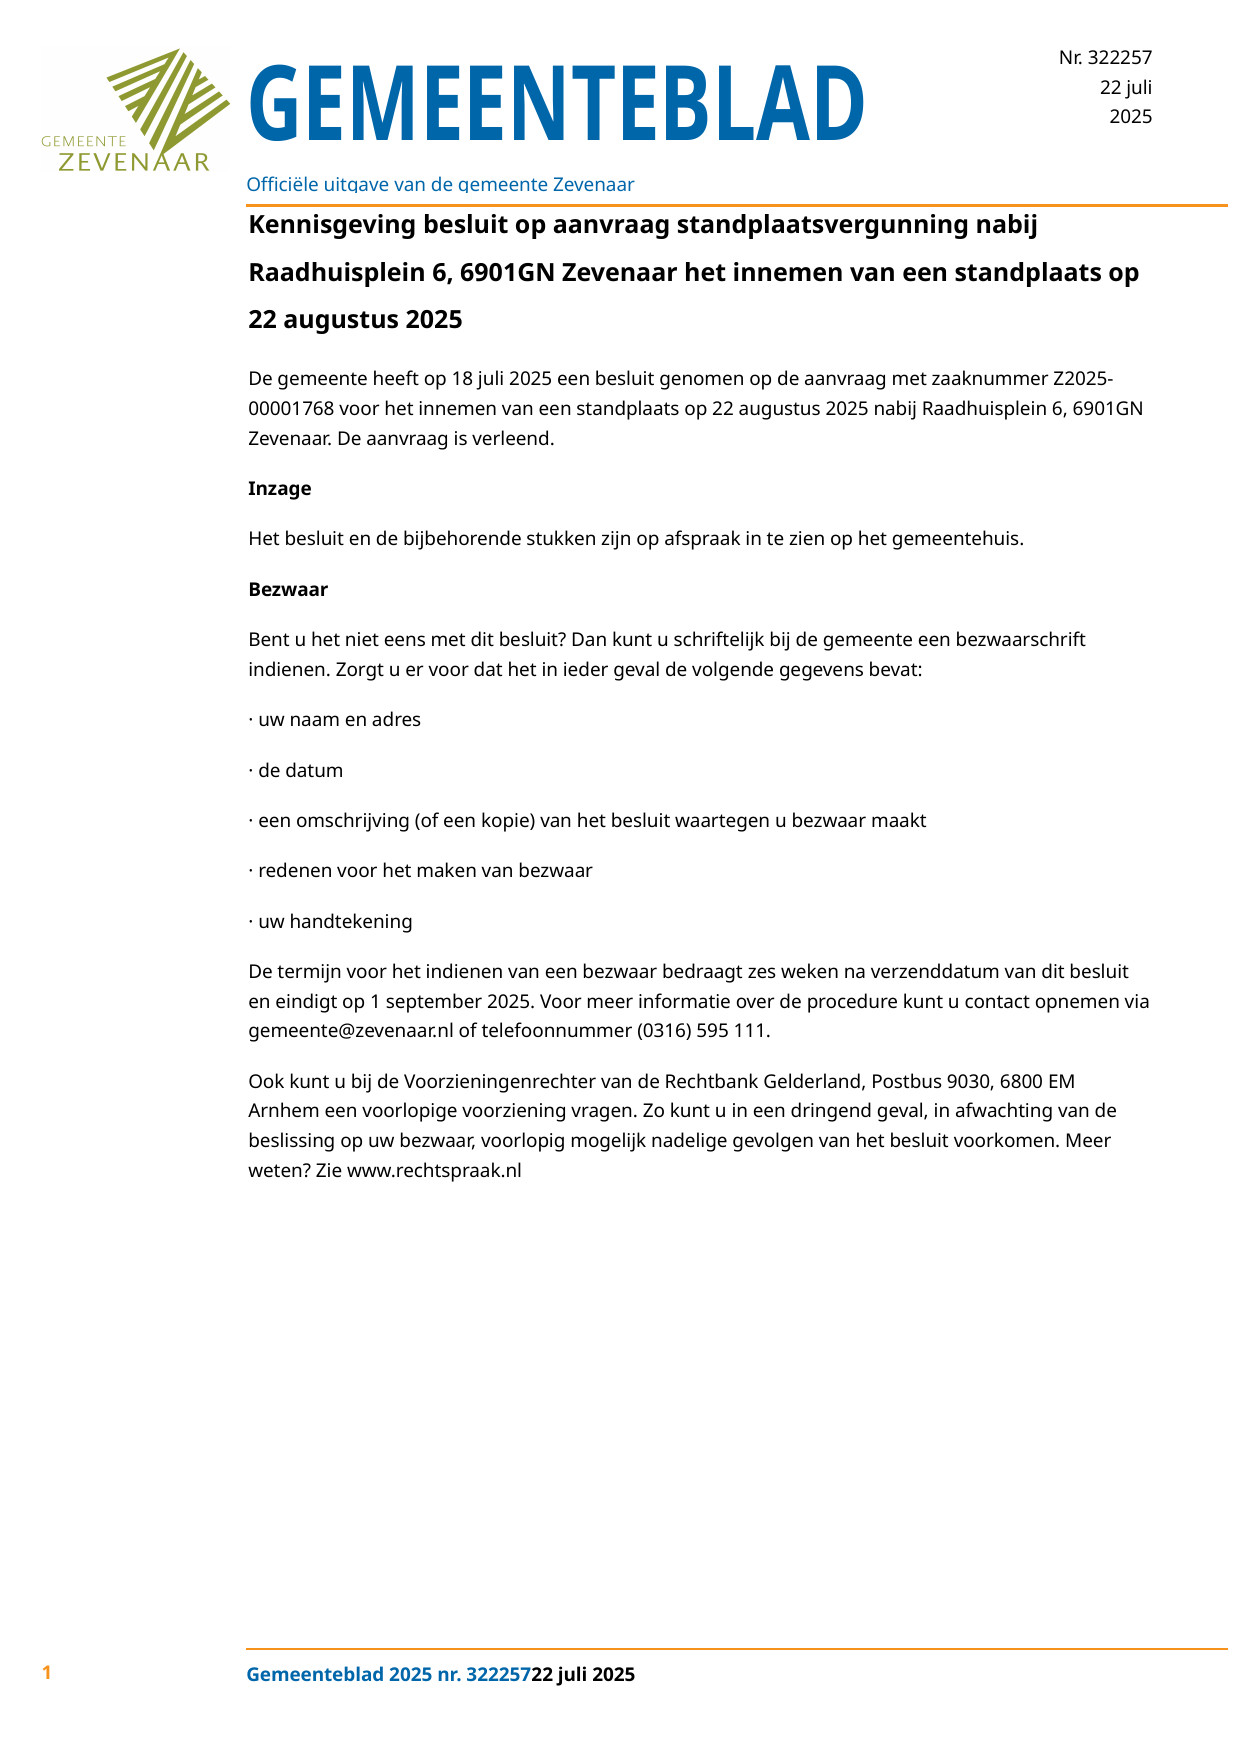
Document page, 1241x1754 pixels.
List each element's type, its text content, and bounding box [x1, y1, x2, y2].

text De termijn voor het indienen van een bezwaar bedraagt zes weken na verzenddatum van dit besluit en eindigt op 1 september 2025. Voor meer informatie over de procedure kunt u contact opnemen via gemeente@zevenaar.nl of telefoonnummer (0316) 595 111. [248, 958, 1152, 1043]
text De gemeente heeft op 18 juli 2025 een besluit genomen op de aanvraag met zaaknummer Z2025-00001768 voor het innemen van een standplaats op 22 augustus 2025 nabij Raadhuisplein 6, 6901GN Zevenaar. De aanvraag is verleend. [248, 366, 1152, 450]
text Kennisgeving besluit op aanvraag standplaatsvergunning nabij Raadhuisplein 6, 6901GN Zevenaar het innemen van een standplaats op 22 augustus 2025 [248, 207, 1152, 336]
text Bent u het niet eens met dit besluit? Dan kunt u schriftelijk bij de gemeente een bezwaarschrift indienen. Zorgt u er voor dat het in ieder geval de volgende gegevens bevat: [248, 626, 1152, 682]
text · uw handtekening [248, 908, 1152, 934]
text · een omschrijving (of een kopie) van het besluit waartegen u bezwaar maakt [248, 807, 1152, 833]
text · de datum [248, 757, 1152, 782]
text Ook kunt u bij de Voorzieningenrechter van de Rechtbank Gelderland, Postbus 9030, 6800 EM Arnhem een voorlopige voorziening vragen. Zo kunt u in een dringend geval, in afwachting van de beslissing op uw bezwaar, voorlopig mogelijk nadelige gevolgen van het besluit voorkomen. Meer weten? Zie www.rechtspraak.nl [248, 1068, 1152, 1182]
text · uw naam en adres [248, 706, 1152, 732]
text Inzage [248, 475, 1152, 501]
text Het besluit en de bijbehorende stukken zijn op afspraak in te zien op het gemeentehuis. [248, 526, 1152, 551]
text · redenen voor het maken van bezwaar [248, 858, 1152, 883]
text Bezwaar [248, 576, 1152, 602]
picture [41, 47, 231, 172]
